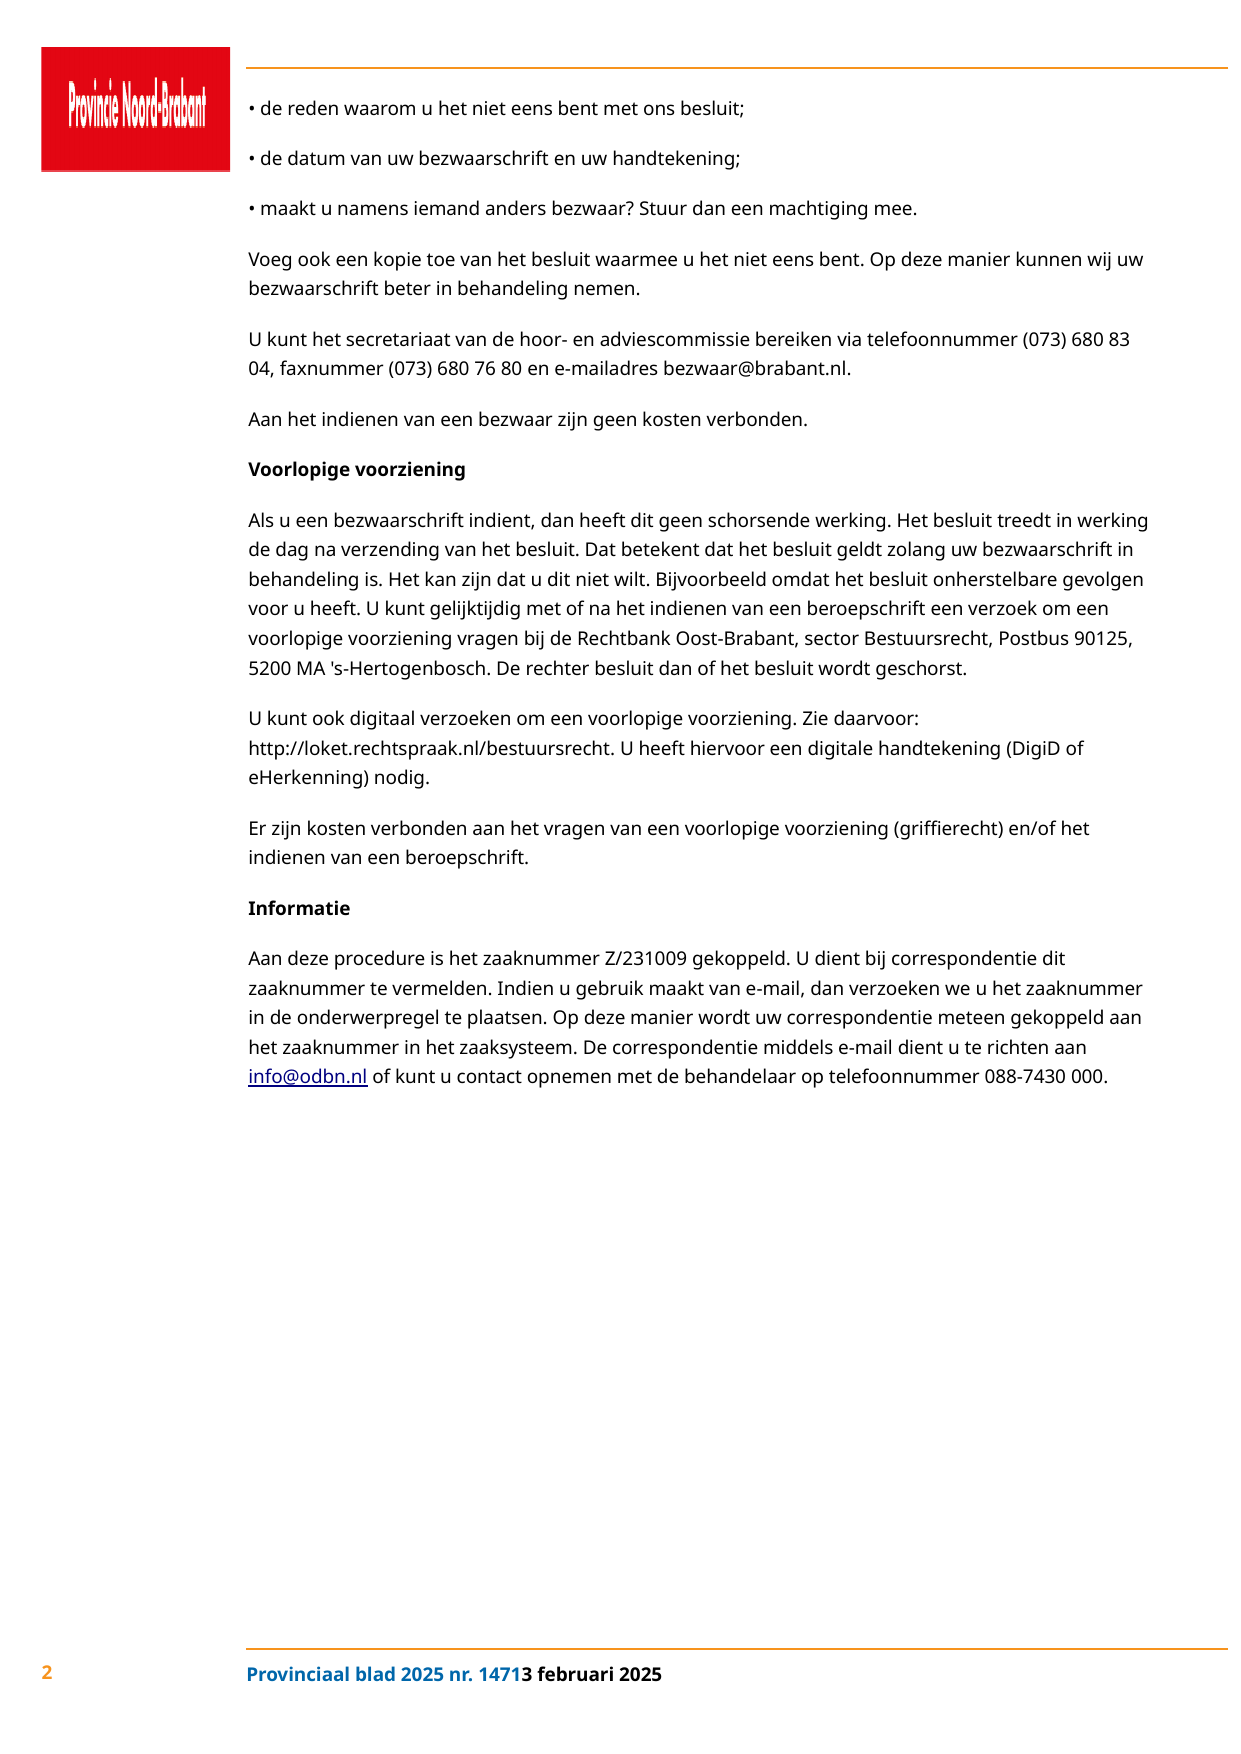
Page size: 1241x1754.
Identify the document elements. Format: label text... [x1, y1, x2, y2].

text Er zijn kosten verbonden aan het vragen van een voorlopige voorziening (griffierecht) en/of het indienen van een beroepschrift. [248, 815, 1152, 870]
text • de datum van uw bezwaarschrift en uw handtekening; [248, 145, 1152, 171]
text Als u een bezwaarschrift indient, dan heeft dit geen schorsende werking. Het besluit treedt in werking de dag na verzending van het besluit. Dat betekent dat het besluit geldt zolang uw bezwaarschrift in behandeling is. Het kan zijn dat u dit niet wilt. Bijvoorbeeld omdat het besluit onherstelbare gevolgen voor u heeft. U kunt gelijktijdig met of na het indienen van een beroepschrift een verzoek om een voorlopige voorziening vragen bij de Rechtbank Oost-Brabant, sector Bestuursrecht, Postbus 90125, 5200 MA 's‑Hertogenbosch. De rechter besluit dan of het besluit wordt geschorst. [248, 507, 1152, 681]
text • de reden waarom u het niet eens bent met ons besluit; [248, 95, 1152, 121]
text Aan het indienen van een bezwaar zijn geen kosten verbonden. [248, 406, 1152, 432]
text U kunt het secretariaat van de hoor- en adviescommissie bereiken via telefoonnummer (073) 680 83 04, faxnummer (073) 680 76 80 en e-mailadres bezwaar@brabant.nl. [248, 326, 1152, 381]
picture [41, 47, 231, 172]
text Voorlopige voorziening [248, 456, 1152, 482]
text Aan deze procedure is het zaaknummer Z/231009 gekoppeld. U dient bij correspondentie dit zaaknummer te vermelden. Indien u gebruik maakt van e-mail, dan verzoeken we u het zaaknummer in de onderwerpregel te plaatsen. Op deze manier wordt uw correspondentie meteen gekoppeld aan het zaaknummer in het zaaksysteem. De correspondentie middels e-mail dient u te richten aan info@odbn.nl of kunt u contact opnemen met de behandelaar op telefoonnummer 088-7430 000. [248, 945, 1152, 1089]
text Voeg ook een kopie toe van het besluit waarmee u het niet eens bent. Op deze manier kunnen wij uw bezwaarschrift beter in behandeling nemen. [248, 246, 1152, 301]
text • maakt u namens iemand anders bezwaar? Stuur dan een machtiging mee. [248, 196, 1152, 221]
text Informatie [248, 895, 1152, 921]
text U kunt ook digitaal verzoeken om een voorlopige voorziening. Zie daarvoor: http://loket.rechtspraak.nl/bestuursrecht. U heeft hiervoor een digitale handtekening (DigiD of eHerkenning) nodig. [248, 705, 1152, 790]
